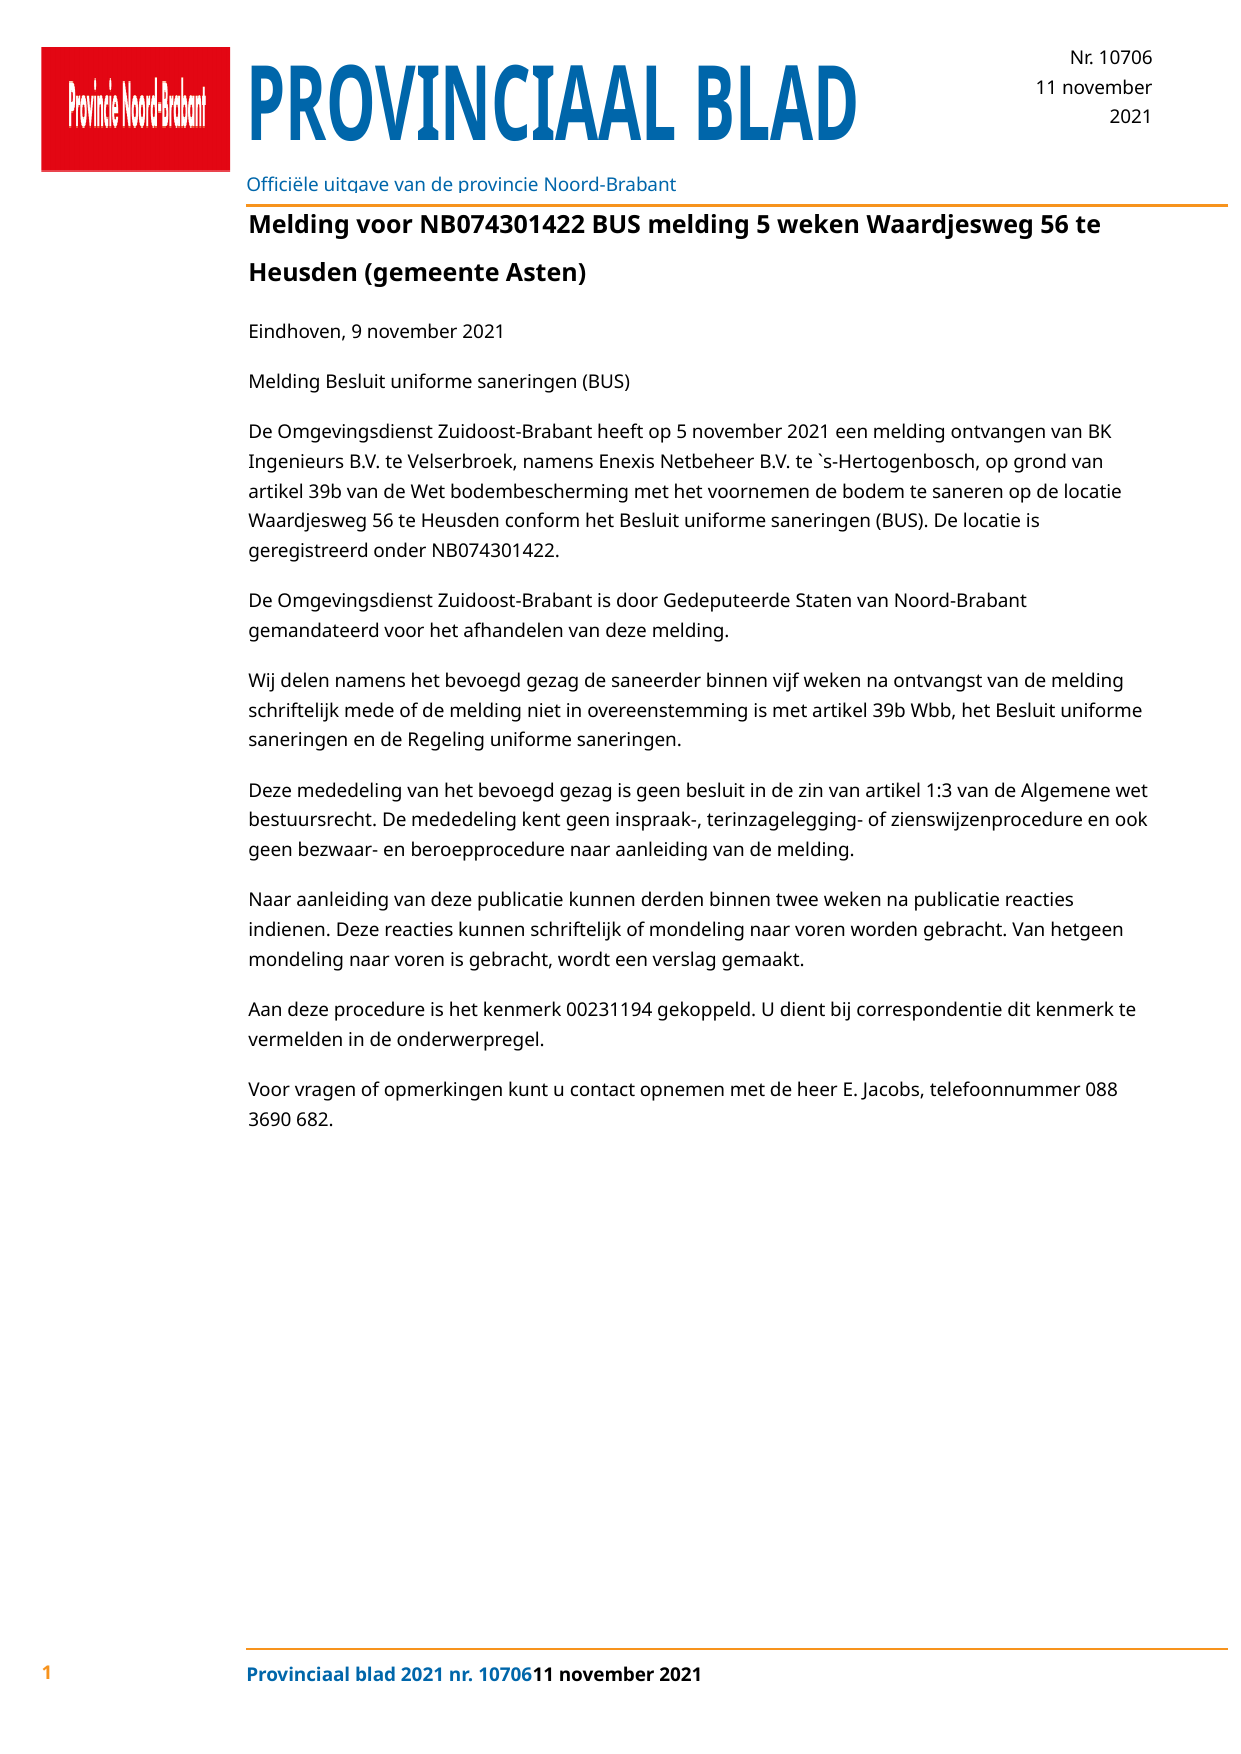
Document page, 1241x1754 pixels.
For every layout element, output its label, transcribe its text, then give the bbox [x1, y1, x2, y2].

text Voor vragen of opmerkingen kunt u contact opnemen met de heer E. Jacobs, telefoonnummer 088 3690 682. [248, 1076, 1152, 1132]
text Melding Besluit uniforme saneringen (BUS) [248, 368, 1152, 394]
picture [41, 47, 231, 172]
text Aan deze procedure is het kenmerk 00231194 gekoppeld. U dient bij correspondentie dit kenmerk te vermelden in de onderwerpregel. [248, 996, 1152, 1052]
text Deze mededeling van het bevoegd gezag is geen besluit in de zin van artikel 1:3 van de Algemene wet bestuursrecht. De mededeling kent geen inspraak-, terinzagelegging- of zienswijzenprocedure en ook geen bezwaar- en beroepprocedure naar aanleiding van de melding. [248, 777, 1152, 862]
text De Omgevingsdienst Zuidoost-Brabant is door Gedeputeerde Staten van Noord-Brabant gemandateerd voor het afhandelen van deze melding. [248, 587, 1152, 643]
text Naar aanleiding van deze publicatie kunnen derden binnen twee weken na publicatie reacties indienen. Deze reacties kunnen schriftelijk of mondeling naar voren worden gebracht. Van hetgeen mondeling naar voren is gebracht, wordt een verslag gemaakt. [248, 887, 1152, 972]
text Wij delen namens het bevoegd gezag de saneerder binnen vijf weken na ontvangst van de melding schriftelijk mede of de melding niet in overeenstemming is met artikel 39b Wbb, het Besluit uniforme saneringen en de Regeling uniforme saneringen. [248, 667, 1152, 752]
text De Omgevingsdienst Zuidoost-Brabant heeft op 5 november 2021 een melding ontvangen van BK Ingenieurs B.V. te Velserbroek, namens Enexis Netbeheer B.V. te `s-Hertogenbosch, op grond van artikel 39b van de Wet bodembescherming met het voornemen de bodem te saneren op de locatie Waardjesweg 56 te Heusden conform het Besluit uniforme saneringen (BUS). De locatie is geregistreerd onder NB074301422. [248, 419, 1152, 563]
text Eindhoven, 9 november 2021 [248, 318, 1152, 344]
text Melding voor NB074301422 BUS melding 5 weken Waardjesweg 56 te Heusden (gemeente Asten) [248, 207, 1152, 288]
